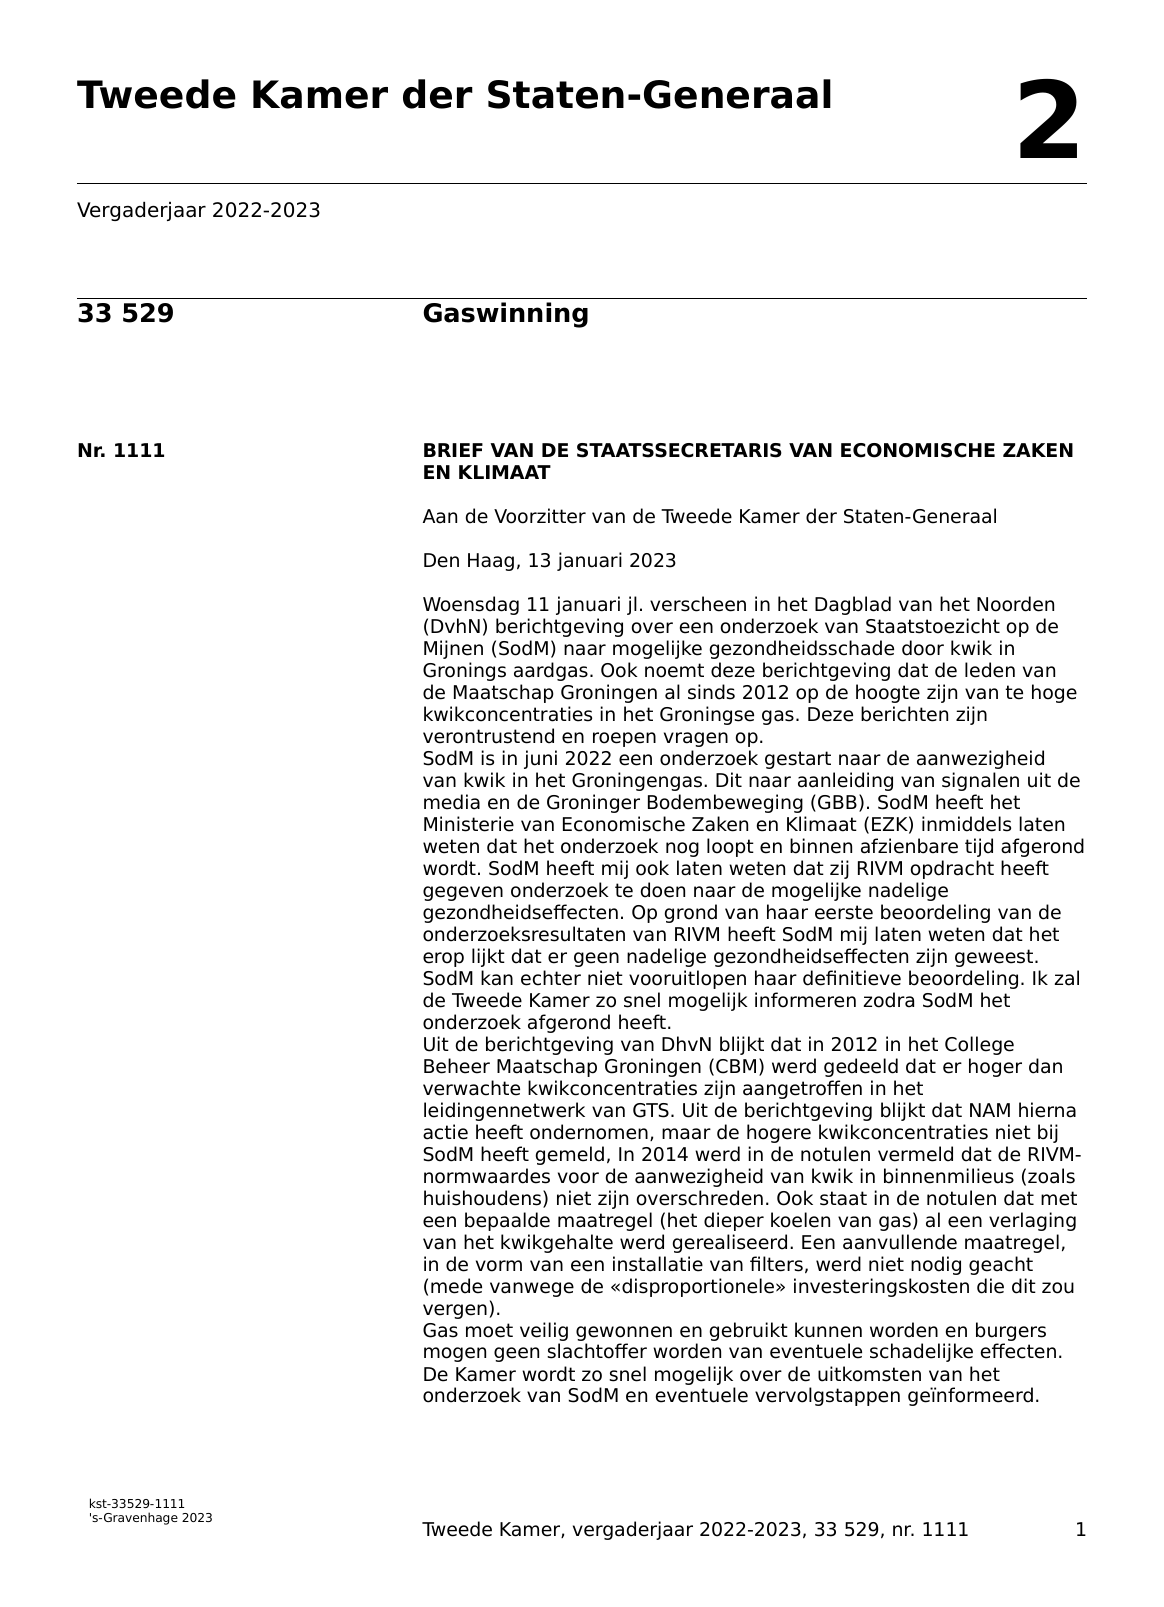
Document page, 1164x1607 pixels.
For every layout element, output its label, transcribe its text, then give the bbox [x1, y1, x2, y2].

text Uit de berichtgeving van DhvN blijkt dat in 2012 in het College Beheer Maatschap Groningen (CBM) werd gedeeld dat er hoger dan verwachte kwikconcentraties zijn aangetroffen in het leidingennetwerk van GTS. Uit de berichtgeving blijkt dat NAM hierna actie heeft ondernomen, maar de hogere kwikconcentraties niet bij SodM heeft gemeld, In 2014 werd in de notulen vermeld dat de RIVM-normwaardes voor de aanwezigheid van kwik in binnenmilieus (zoals huishoudens) niet zijn overschreden. Ook staat in de notulen dat met een bepaalde maatregel (het dieper koelen van gas) al een verlaging van het kwikgehalte werd gerealiseerd. Een aanvullende maatregel, in de vorm van een installatie van filters, werd niet nodig geacht (mede vanwege de «disproportionele» investeringskosten die dit zou vergen). [422, 1034, 1087, 1319]
text Woensdag 11 januari jl. verscheen in het Dagblad van het Noorden (DvhN) berichtgeving over een onderzoek van Staatstoezicht op de Mijnen (SodM) naar mogelijke gezondheidsschade door kwik in Gronings aardgas. Ook noemt deze berichtgeving dat de leden van de Maatschap Groningen al sinds 2012 op de hoogte zijn van te hoge kwikconcentraties in het Groningse gas. Deze berichten zijn verontrustend en roepen vragen op. [422, 594, 1087, 748]
subtitle Nr. 1111 BRIEF VAN DE STAATSSECRETARIS VAN ECONOMISCHE ZAKEN EN KLIMAAT [77, 440, 1087, 484]
text De Kamer wordt zo snel mogelijk over de uitkomsten van het onderzoek van SodM en eventuele vervolgstappen geïnformeerd. [422, 1363, 1087, 1407]
text Gas moet veilig gewonnen en gebruikt kunnen worden en burgers mogen geen slachtoffer worden van eventuele schadelijke effecten. [422, 1319, 1087, 1363]
table_cell Vergaderjaar 2022-2023 [77, 184, 1087, 298]
text kst-33529-1111 [88, 1497, 323, 1511]
table_header 2 [886, 59, 1087, 183]
text Aan de Voorzitter van de Tweede Kamer der Staten-Generaal [422, 506, 1087, 528]
text Den Haag, 13 januari 2023 [422, 550, 1087, 572]
table_header Tweede Kamer der Staten-Generaal [77, 59, 886, 183]
text SodM is in juni 2022 een onderzoek gestart naar de aanwezigheid van kwik in het Groningengas. Dit naar aanleiding van signalen uit de media en de Groninger Bodembeweging (GBB). SodM heeft het Ministerie van Economische Zaken en Klimaat (EZK) inmiddels laten weten dat het onderzoek nog loopt en binnen afzienbare tijd afgerond wordt. SodM heeft mij ook laten weten dat zij RIVM opdracht heeft gegeven onderzoek te doen naar de mogelijke nadelige gezondheidseffecten. Op grond van haar eerste beoordeling van de onderzoeksresultaten van RIVM heeft SodM mij laten weten dat het erop lijkt dat er geen nadelige gezondheidseffecten zijn geweest. SodM kan echter niet vooruitlopen haar definitieve beoordeling. Ik zal de Tweede Kamer zo snel mogelijk informeren zodra SodM het onderzoek afgerond heeft. [422, 748, 1087, 1034]
text 's-Gravenhage 2023 [88, 1511, 323, 1525]
subtitle 33 529 Gaswinning [77, 299, 1087, 329]
